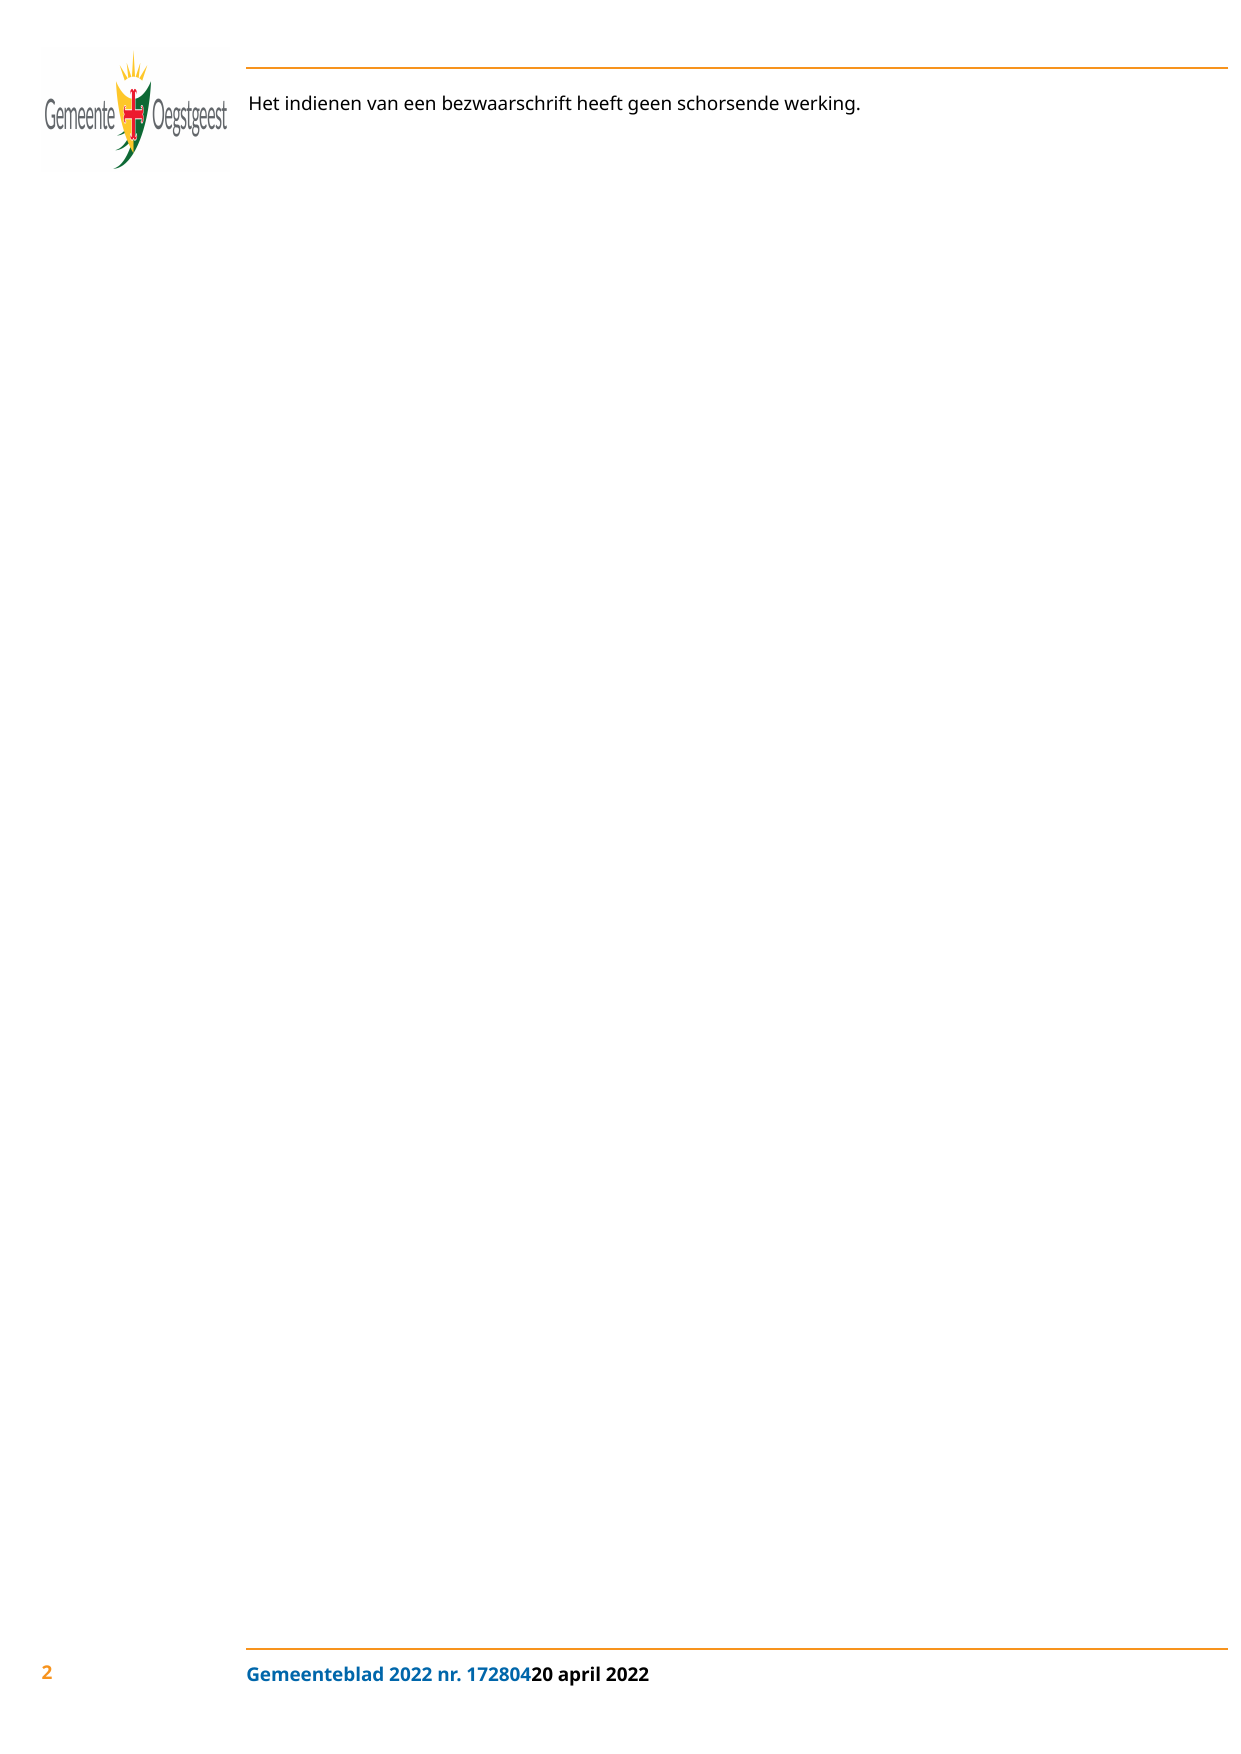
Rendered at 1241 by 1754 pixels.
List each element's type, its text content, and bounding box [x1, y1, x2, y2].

picture [41, 47, 231, 172]
text Het indienen van een bezwaarschrift heeft geen schorsende werking. [248, 95, 1152, 114]
